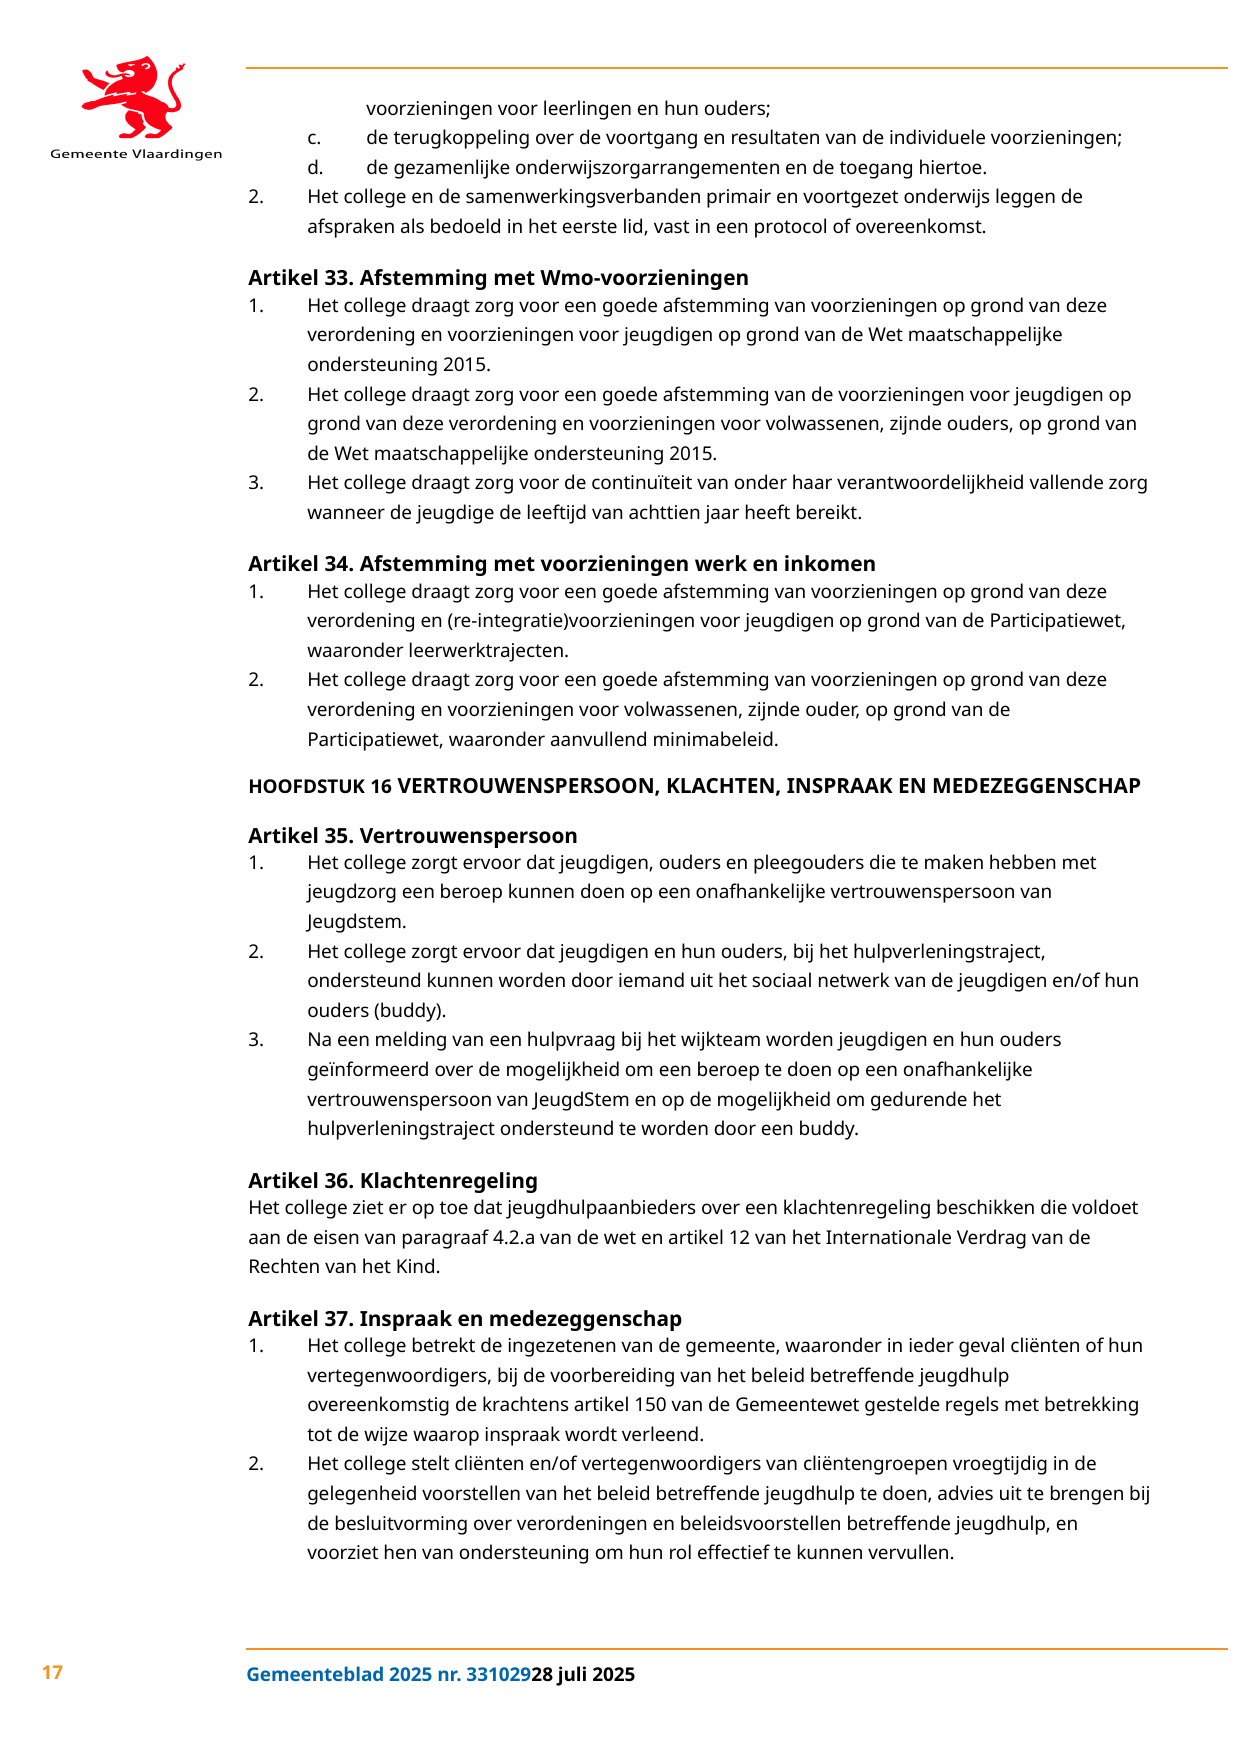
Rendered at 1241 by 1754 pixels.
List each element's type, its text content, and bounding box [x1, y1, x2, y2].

list Het college zorgt ervoor dat jeugdigen en hun ouders, bij het hulpverleningstraject, ondersteund kunnen worden door iemand uit het sociaal netwerk van de jeugdigen en/of hun ouders (buddy). [248, 938, 1152, 1023]
text HOOFDSTUK 16 VERTROUWENSPERSOON, KLACHTEN, INSPRAAK EN MEDEZEGGENSCHAP [248, 771, 1152, 800]
list voorzieningen voor leerlingen en hun ouders; [307, 95, 1152, 121]
picture [41, 47, 231, 172]
list Het college en de samenwerkingsverbanden primair en voortgezet onderwijs leggen de afspraken als bedoeld in het eerste lid, vast in een protocol of overeenkomst. [248, 183, 1152, 239]
list de terugkoppeling over de voortgang en resultaten van de individuele voorzieningen; [307, 124, 1152, 150]
list Het college draagt zorg voor een goede afstemming van de voorzieningen voor jeugdigen op grond van deze verordening en voorzieningen voor volwassenen, zijnde ouders, op grond van de Wet maatschappelijke ondersteuning 2015. [248, 381, 1152, 466]
list Het college betrekt de ingezetenen van de gemeente, waaronder in ieder geval cliënten of hun vertegenwoordigers, bij de voorbereiding van het beleid betreffende jeugdhulp overeenkomstig de krachtens artikel 150 van de Gemeentewet gestelde regels met betrekking tot de wijze waarop inspraak wordt verleend. [248, 1332, 1152, 1447]
list Het college zorgt ervoor dat jeugdigen, ouders en pleegouders die te maken hebben met jeugdzorg een beroep kunnen doen op een onafhankelijke vertrouwenspersoon van Jeugdstem. [248, 849, 1152, 934]
text Artikel 35. Vertrouwenspersoon [248, 821, 1152, 849]
text Artikel 33. Afstemming met Wmo-voorzieningen [248, 263, 1152, 292]
text Artikel 36. Klachtenregeling [248, 1166, 1152, 1194]
text Het college ziet er op toe dat jeugdhulpaanbieders over een klachtenregeling beschikken die voldoet aan de eisen van paragraaf 4.2.a van de wet en artikel 12 van het Internationale Verdrag van de Rechten van het Kind. [248, 1194, 1152, 1279]
list Het college draagt zorg voor een goede afstemming van voorzieningen op grond van deze verordening en voorzieningen voor volwassenen, zijnde ouder, op grond van de Participatiewet, waaronder aanvullend minimabeleid. [248, 667, 1152, 752]
list Het college draagt zorg voor een goede afstemming van voorzieningen op grond van deze verordening en voorzieningen voor jeugdigen op grond van de Wet maatschappelijke ondersteuning 2015. [248, 292, 1152, 377]
list Het college draagt zorg voor de continuïteit van onder haar verantwoordelijkheid vallende zorg wanneer de jeugdige de leeftijd van achttien jaar heeft bereikt. [248, 469, 1152, 525]
text Artikel 37. Inspraak en medezeggenschap [248, 1304, 1152, 1332]
list Het college stelt cliënten en/of vertegenwoordigers van cliëntengroepen vroegtijdig in de gelegenheid voorstellen van het beleid betreffende jeugdhulp te doen, advies uit te brengen bij de besluitvorming over verordeningen en beleidsvoorstellen betreffende jeugdhulp, en voorziet hen van ondersteuning om hun rol effectief te kunnen vervullen. [248, 1451, 1152, 1565]
list Het college draagt zorg voor een goede afstemming van voorzieningen op grond van deze verordening en (re-integratie)voorzieningen voor jeugdigen op grond van de Participatiewet, waaronder leerwerktrajecten. [248, 578, 1152, 663]
list de gezamenlijke onderwijszorgarrangementen en de toegang hiertoe. [307, 154, 1152, 180]
list Na een melding van een hulpvraag bij het wijkteam worden jeugdigen en hun ouders geïnformeerd over de mogelijkheid om een beroep te doen op een onafhankelijke vertrouwenspersoon van JeugdStem en op de mogelijkheid om gedurende het hulpverleningstraject ondersteund te worden door een buddy. [248, 1027, 1152, 1141]
text Artikel 34. Afstemming met voorzieningen werk en inkomen [248, 549, 1152, 578]
